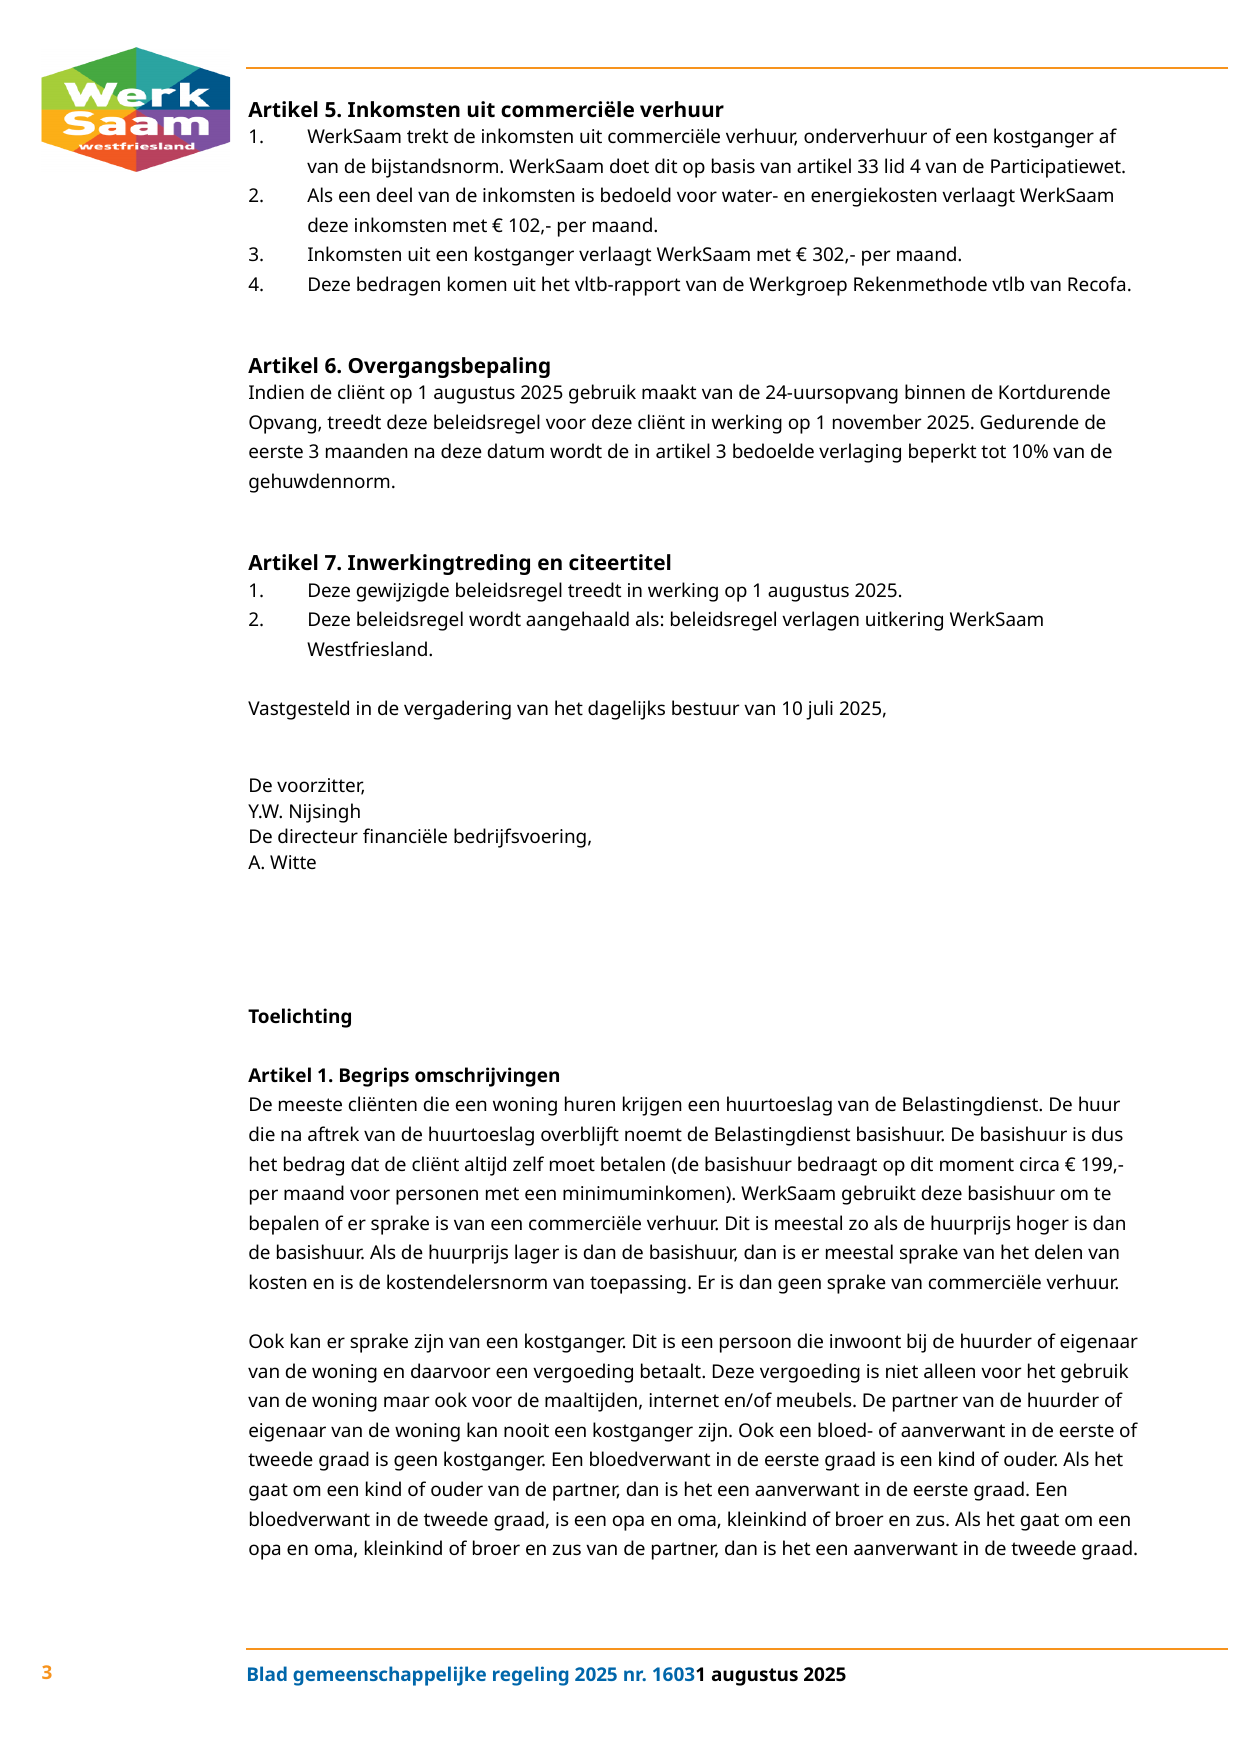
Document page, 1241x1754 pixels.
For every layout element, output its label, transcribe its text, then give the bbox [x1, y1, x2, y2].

list Als een deel van de inkomsten is bedoeld voor water- en energiekosten verlaagt WerkSaam deze inkomsten met € 102,- per maand. [248, 182, 1152, 238]
list Deze beleidsregel wordt aangehaald als: beleidsregel verlagen uitkering WerkSaam Westfriesland. [248, 606, 1152, 662]
list Deze bedragen komen uit het vltb-rapport van de Werkgroep Rekenmethode vtlb van Recofa. [248, 271, 1152, 297]
text A. Witte [248, 849, 1152, 875]
list Deze gewijzigde beleidsregel treedt in werking op 1 augustus 2025. [248, 577, 1152, 602]
text Artikel 1. Begrips omschrijvingen [248, 1062, 1152, 1088]
text Artikel 7. Inwerkingtreding en citeertitel [248, 548, 1152, 577]
text De directeur financiële bedrijfsvoering, [248, 824, 1152, 849]
text Indien de cliënt op 1 augustus 2025 gebruik maakt van de 24-uursopvang binnen de Kortdurende Opvang, treedt deze beleidsregel voor deze cliënt in werking op 1 november 2025. Gedurende de eerste 3 maanden na deze datum wordt de in artikel 3 bedoelde verlaging beperkt tot 10% van de gehuwdennorm. [248, 379, 1152, 494]
text Artikel 5. Inkomsten uit commerciële verhuur [248, 95, 1152, 123]
picture [41, 47, 231, 172]
text De meeste cliënten die een woning huren krijgen een huurtoeslag van de Belastingdienst. De huur die na aftrek van de huurtoeslag overblijft noemt de Belastingdienst basishuur. De basishuur is dus het bedrag dat de cliënt altijd zelf moet betalen (de basishuur bedraagt op dit moment circa € 199,- per maand voor personen met een minimuminkomen). WerkSaam gebruikt deze basishuur om te bepalen of er sprake is van een commerciële verhuur. Dit is meestal zo als de huurprijs hoger is dan de basishuur. Als de huurprijs lager is dan de basishuur, dan is er meestal sprake van het delen van kosten en is de kostendelersnorm van toepassing. Er is dan geen sprake van commerciële verhuur. [248, 1092, 1152, 1295]
list WerkSaam trekt de inkomsten uit commerciële verhuur, onderverhuur of een kostganger af van de bijstandsnorm. WerkSaam doet dit op basis van artikel 33 lid 4 van de Participatiewet. [248, 123, 1152, 178]
list Inkomsten uit een kostganger verlaagt WerkSaam met € 302,- per maand. [248, 242, 1152, 267]
text Y.W. Nijsingh [248, 798, 1152, 824]
text De voorzitter, [248, 772, 1152, 798]
text Ook kan er sprake zijn van een kostganger. Dit is een persoon die inwoont bij de huurder of eigenaar van de woning en daarvoor een vergoeding betaalt. Deze vergoeding is niet alleen voor het gebruik van de woning maar ook voor de maaltijden, internet en/of meubels. De partner van de huurder of eigenaar van de woning kan nooit een kostganger zijn. Ook een bloed- of aanverwant in de eerste of tweede graad is geen kostganger. Een bloedverwant in de eerste graad is een kind of ouder. Als het gaat om een kind of ouder van de partner, dan is het een aanverwant in de eerste graad. Een bloedverwant in de tweede graad, is een opa en oma, kleinkind of broer en zus. Als het gaat om een opa en oma, kleinkind of broer en zus van de partner, dan is het een aanverwant in de tweede graad. [248, 1328, 1152, 1561]
text Toelichting [248, 1003, 1152, 1028]
text Vastgesteld in de vergadering van het dagelijks bestuur van 10 juli 2025, [248, 695, 1152, 721]
text Artikel 6. Overgangsbepaling [248, 351, 1152, 379]
